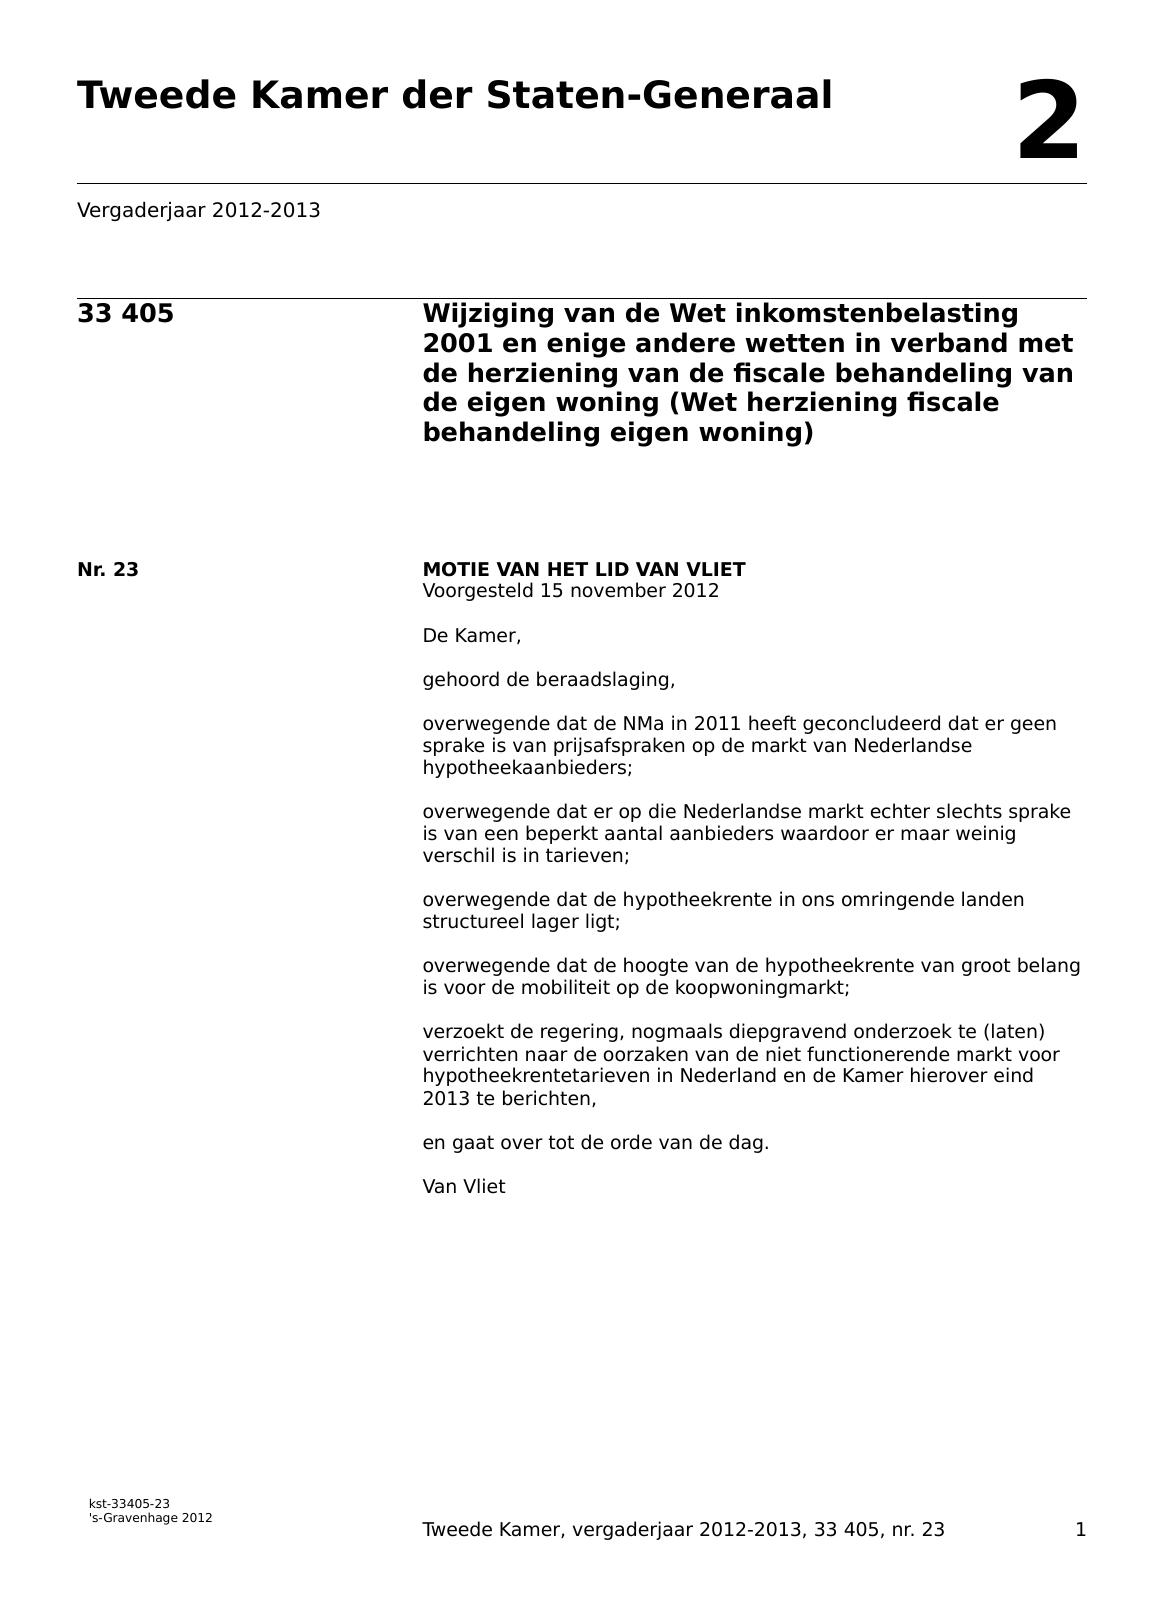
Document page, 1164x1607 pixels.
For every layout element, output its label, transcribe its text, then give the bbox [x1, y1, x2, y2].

text kst-33405-23 [88, 1497, 323, 1511]
subtitle 33 405 Wijziging van de Wet inkomstenbelasting 2001 en enige andere wetten in verband met de herziening van de fiscale behandeling van de eigen woning (Wet herziening fiscale behandeling eigen woning) [77, 299, 1087, 447]
text overwegende dat de hoogte van de hypotheekrente van groot belang is voor de mobiliteit op de koopwoningmarkt; [422, 955, 1087, 999]
text en gaat over tot de orde van de dag. [422, 1132, 1087, 1153]
text overwegende dat er op die Nederlandse markt echter slechts sprake is van een beperkt aantal aanbieders waardoor er maar weinig verschil is in tarieven; [422, 801, 1087, 867]
text De Kamer, [422, 624, 1087, 647]
text Van Vliet [422, 1176, 1087, 1198]
table_header Tweede Kamer der Staten-Generaal [77, 59, 886, 183]
text overwegende dat de NMa in 2011 heeft geconcludeerd dat er geen sprake is van prijsafspraken op de markt van Nederlandse hypotheekaanbieders; [422, 713, 1087, 779]
text gehoord de beraadslaging, [422, 669, 1087, 691]
text verzoekt de regering, nogmaals diepgravend onderzoek te (laten) verrichten naar de oorzaken van de niet functionerende markt voor hypotheekrentetarieven in Nederland en de Kamer hierover eind 2013 te berichten, [422, 1021, 1087, 1109]
text 's-Gravenhage 2012 [88, 1511, 323, 1525]
table_cell Vergaderjaar 2012-2013 [77, 184, 1087, 298]
table_header 2 [886, 59, 1087, 183]
subtitle Nr. 23 MOTIE VAN HET LID VAN VLIET [77, 558, 1087, 580]
text overwegende dat de hypotheekrente in ons omringende landen structureel lager ligt; [422, 889, 1087, 933]
text Voorgesteld 15 november 2012 [422, 580, 1087, 602]
